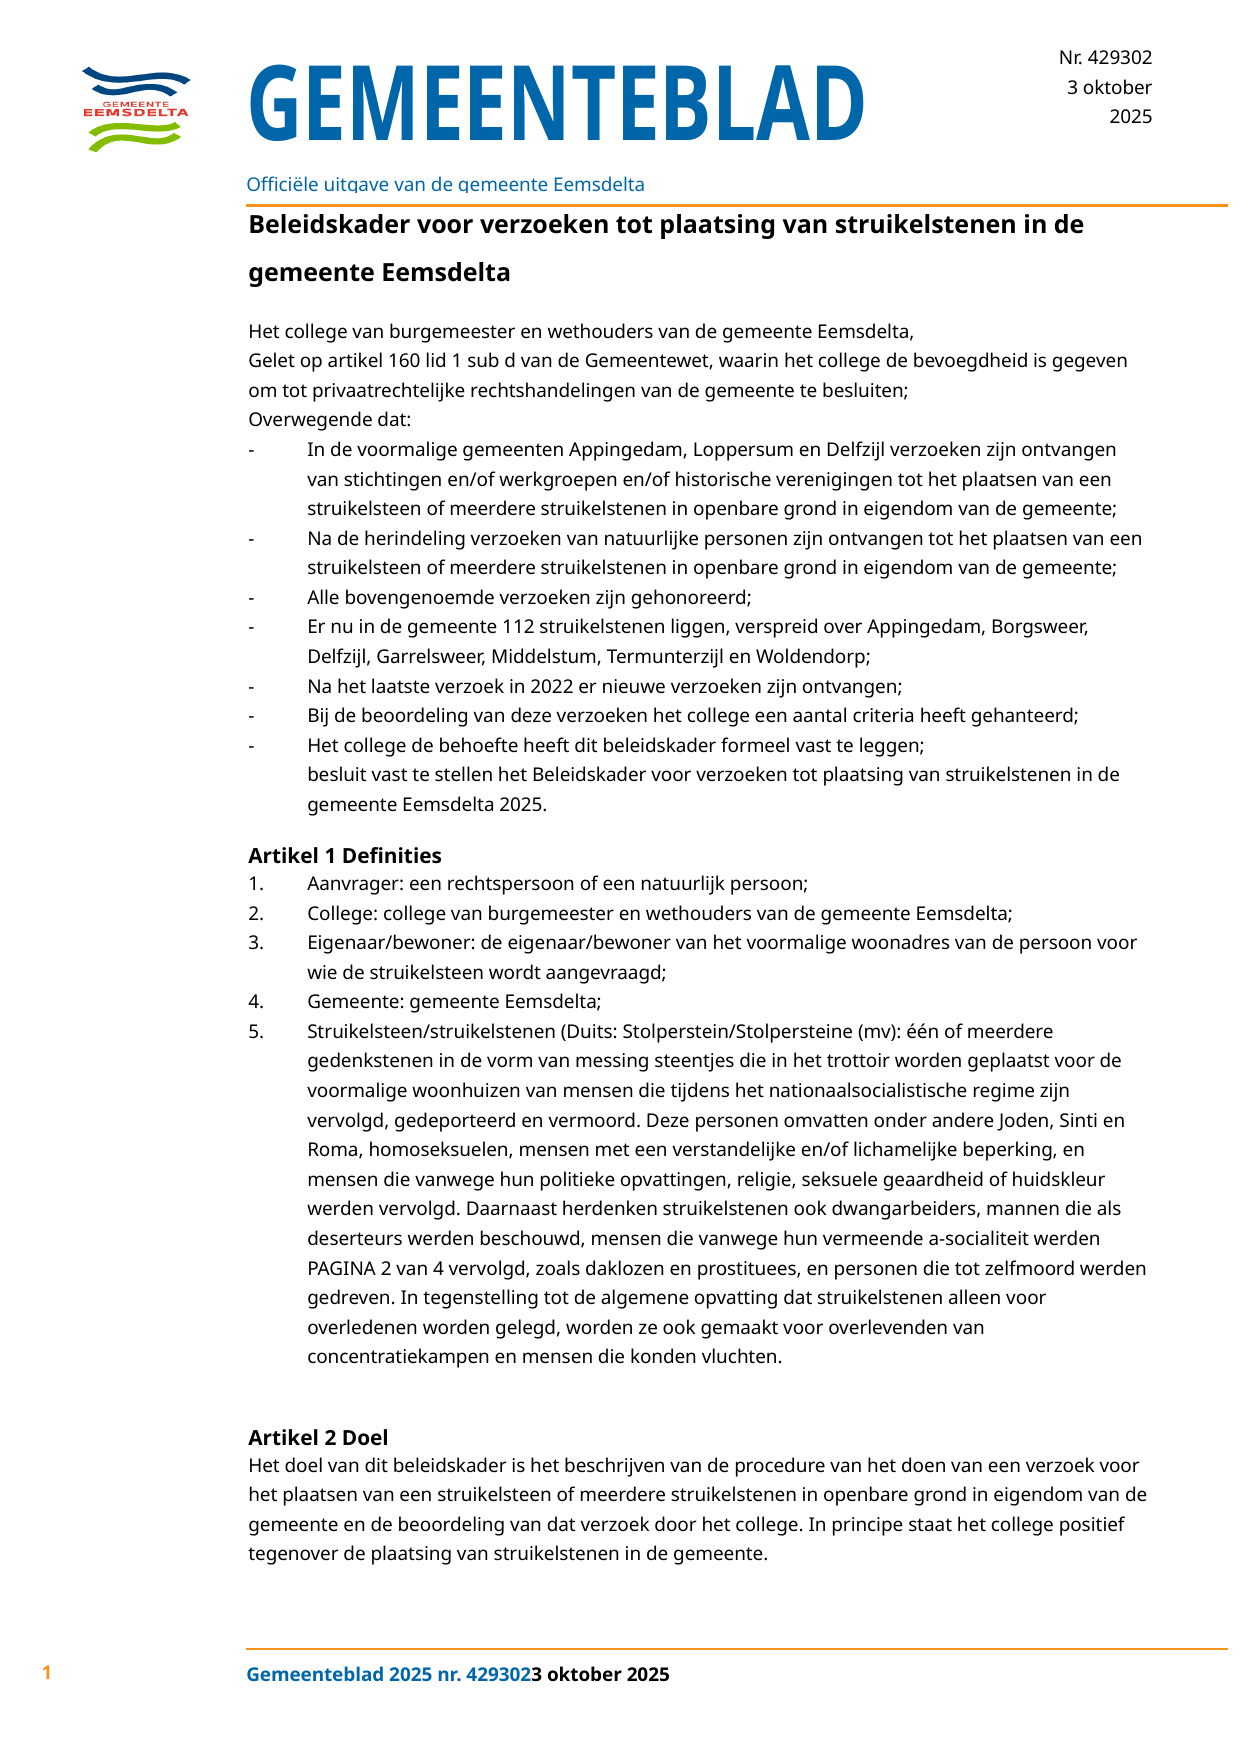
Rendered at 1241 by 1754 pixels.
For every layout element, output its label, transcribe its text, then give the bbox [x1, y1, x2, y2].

list Eigenaar/bewoner: de eigenaar/bewoner van het voormalige woonadres van de persoon voor wie de struikelsteen wordt aangevraagd; [248, 929, 1152, 984]
text Beleidskader voor verzoeken tot plaatsing van struikelstenen in de gemeente Eemsdelta [248, 207, 1152, 288]
picture [41, 47, 231, 172]
text Gelet op artikel 160 lid 1 sub d van de Gemeentewet, waarin het college de bevoegdheid is gegeven om tot privaatrechtelijke rechtshandelingen van de gemeente te besluiten; [248, 347, 1152, 403]
list Er nu in de gemeente 112 struikelstenen liggen, verspreid over Appingedam, Borgsweer, Delfzijl, Garrelsweer, Middelstum, Termunterzijl en Woldendorp; [248, 614, 1152, 669]
list Struikelsteen/struikelstenen (Duits: Stolperstein/Stolpersteine (mv): één of meerdere gedenkstenen in de vorm van messing steentjes die in het trottoir worden geplaatst voor de voormalige woonhuizen van mensen die tijdens het nationaalsocialistische regime zijn vervolgd, gedeporteerd en vermoord. Deze personen omvatten onder andere Joden, Sinti en Roma, homoseksuelen, mensen met een verstandelijke en/of lichamelijke beperking, en mensen die vanwege hun politieke opvattingen, religie, seksuele geaardheid of huidskleur werden vervolgd. Daarnaast herdenken struikelstenen ook dwangarbeiders, mannen die als deserteurs werden beschouwd, mensen die vanwege hun vermeende a-socialiteit werden PAGINA 2 van 4 vervolgd, zoals daklozen en prostituees, en personen die tot zelfmoord werden gedreven. In tegenstelling tot de algemene opvatting dat struikelstenen alleen voor overledenen worden gelegd, worden ze ook gemaakt voor overlevenden van concentratiekampen en mensen die konden vluchten. [248, 1018, 1152, 1369]
list besluit vast te stellen het Beleidskader voor verzoeken tot plaatsing van struikelstenen in de gemeente Eemsdelta 2025. [248, 762, 1152, 817]
list Na het laatste verzoek in 2022 er nieuwe verzoeken zijn ontvangen; [248, 673, 1152, 699]
list Aanvrager: een rechtspersoon of een natuurlijk persoon; [248, 870, 1152, 896]
list College: college van burgemeester en wethouders van de gemeente Eemsdelta; [248, 900, 1152, 925]
list Gemeente: gemeente Eemsdelta; [248, 988, 1152, 1014]
list Alle bovengenoemde verzoeken zijn gehonoreerd; [248, 584, 1152, 610]
list In de voormalige gemeenten Appingedam, Loppersum en Delfzijl verzoeken zijn ontvangen van stichtingen en/of werkgroepen en/of historische verenigingen tot het plaatsen van een struikelsteen of meerdere struikelstenen in openbare grond in eigendom van de gemeente; [248, 436, 1152, 521]
text Artikel 1 Definities [248, 842, 1152, 870]
text Het doel van dit beleidskader is het beschrijven van de procedure van het doen van een verzoek voor het plaatsen van een struikelsteen of meerdere struikelstenen in openbare grond in eigendom van de gemeente en de beoordeling van dat verzoek door het college. In principe staat het college positief tegenover de plaatsing van struikelstenen in de gemeente. [248, 1452, 1152, 1566]
list Na de herindeling verzoeken van natuurlijke personen zijn ontvangen tot het plaatsen van een struikelsteen of meerdere struikelstenen in openbare grond in eigendom van de gemeente; [248, 525, 1152, 580]
list Het college de behoefte heeft dit beleidskader formeel vast te leggen; [248, 732, 1152, 758]
list Bij de beoordeling van deze verzoeken het college een aantal criteria heeft gehanteerd; [248, 702, 1152, 728]
text Het college van burgemeester en wethouders van de gemeente Eemsdelta, [248, 318, 1152, 344]
text Overwegende dat: [248, 407, 1152, 432]
text Artikel 2 Doel [248, 1423, 1152, 1452]
